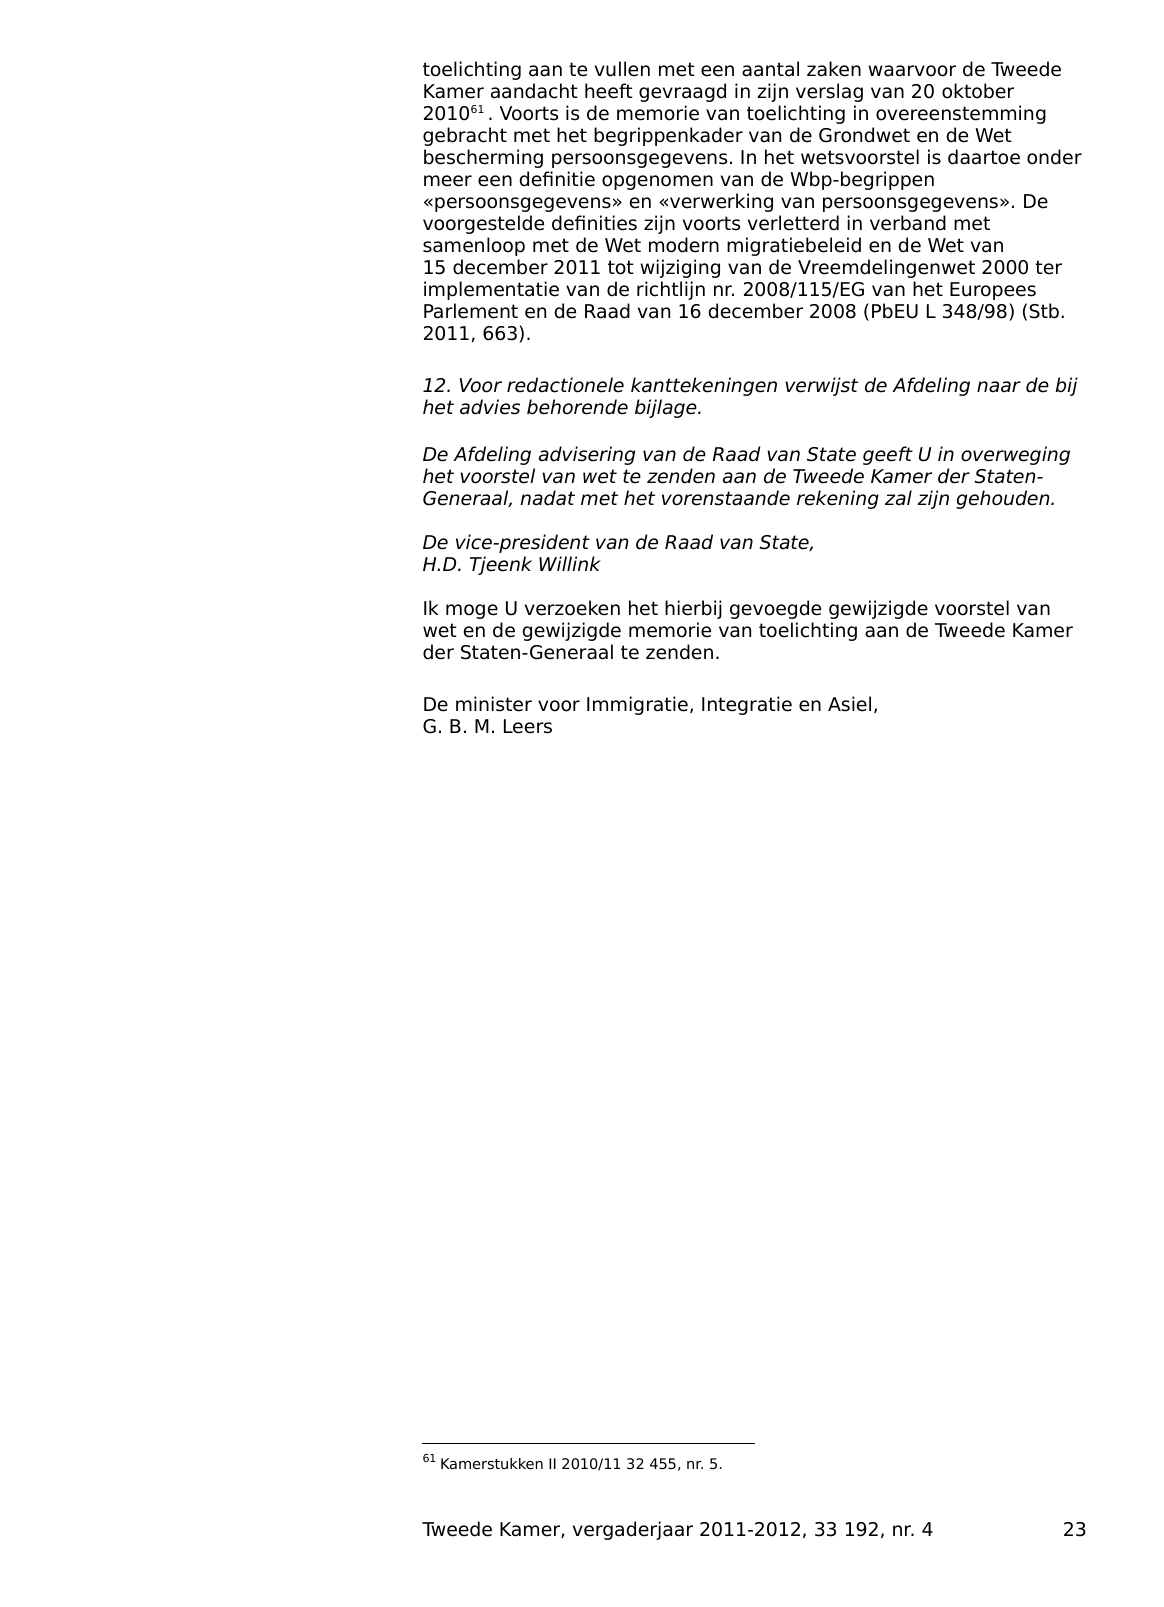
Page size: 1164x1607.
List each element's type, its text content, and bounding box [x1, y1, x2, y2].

subtitle 12. Voor redactionele kanttekeningen verwijst de Afdeling naar de bij het advies behorende bijlage. [422, 375, 1087, 419]
text Ik moge U verzoeken het hierbij gevoegde gewijzigde voorstel van wet en de gewijzigde memorie van toelichting aan de Tweede Kamer der Staten-Generaal te zenden. [422, 598, 1087, 664]
text toelichting aan te vullen met een aantal zaken waarvoor de Tweede Kamer aandacht heeft gevraagd in zijn verslag van 20 oktober 2010. Voorts is de memorie van toelichting in overeenstemming gebracht met het begrippenkader van de Grondwet en de Wet bescherming persoonsgegevens. In het wetsvoorstel is daartoe onder meer een definitie opgenomen van de Wbp-begrippen «persoonsgegevens» en «verwerking van persoonsgegevens». De voorgestelde definities zijn voorts verletterd in verband met samenloop met de Wet modern migratiebeleid en de Wet van 15 december 2011 tot wijziging van de Vreemdelingenwet 2000 ter implementatie van de richtlijn nr. 2008/115/EG van het Europees Parlement en de Raad van 16 december 2008 (PbEU L 348/98) (Stb. 2011, 663). [422, 59, 1087, 345]
text H.D. Tjeenk Willink [422, 554, 1087, 576]
text De minister voor Immigratie, Integratie en Asiel, G. B. M. Leers [422, 694, 1087, 738]
text De vice-president van de Raad van State, [422, 532, 1087, 554]
text De Afdeling advisering van de Raad van State geeft U in overweging het voorstel van wet te zenden aan de Tweede Kamer der Staten-Generaal, nadat met het vorenstaande rekening zal zijn gehouden. [422, 444, 1087, 510]
text Kamerstukken II 2010/11 32 455, nr. 5. [422, 1452, 1087, 1474]
